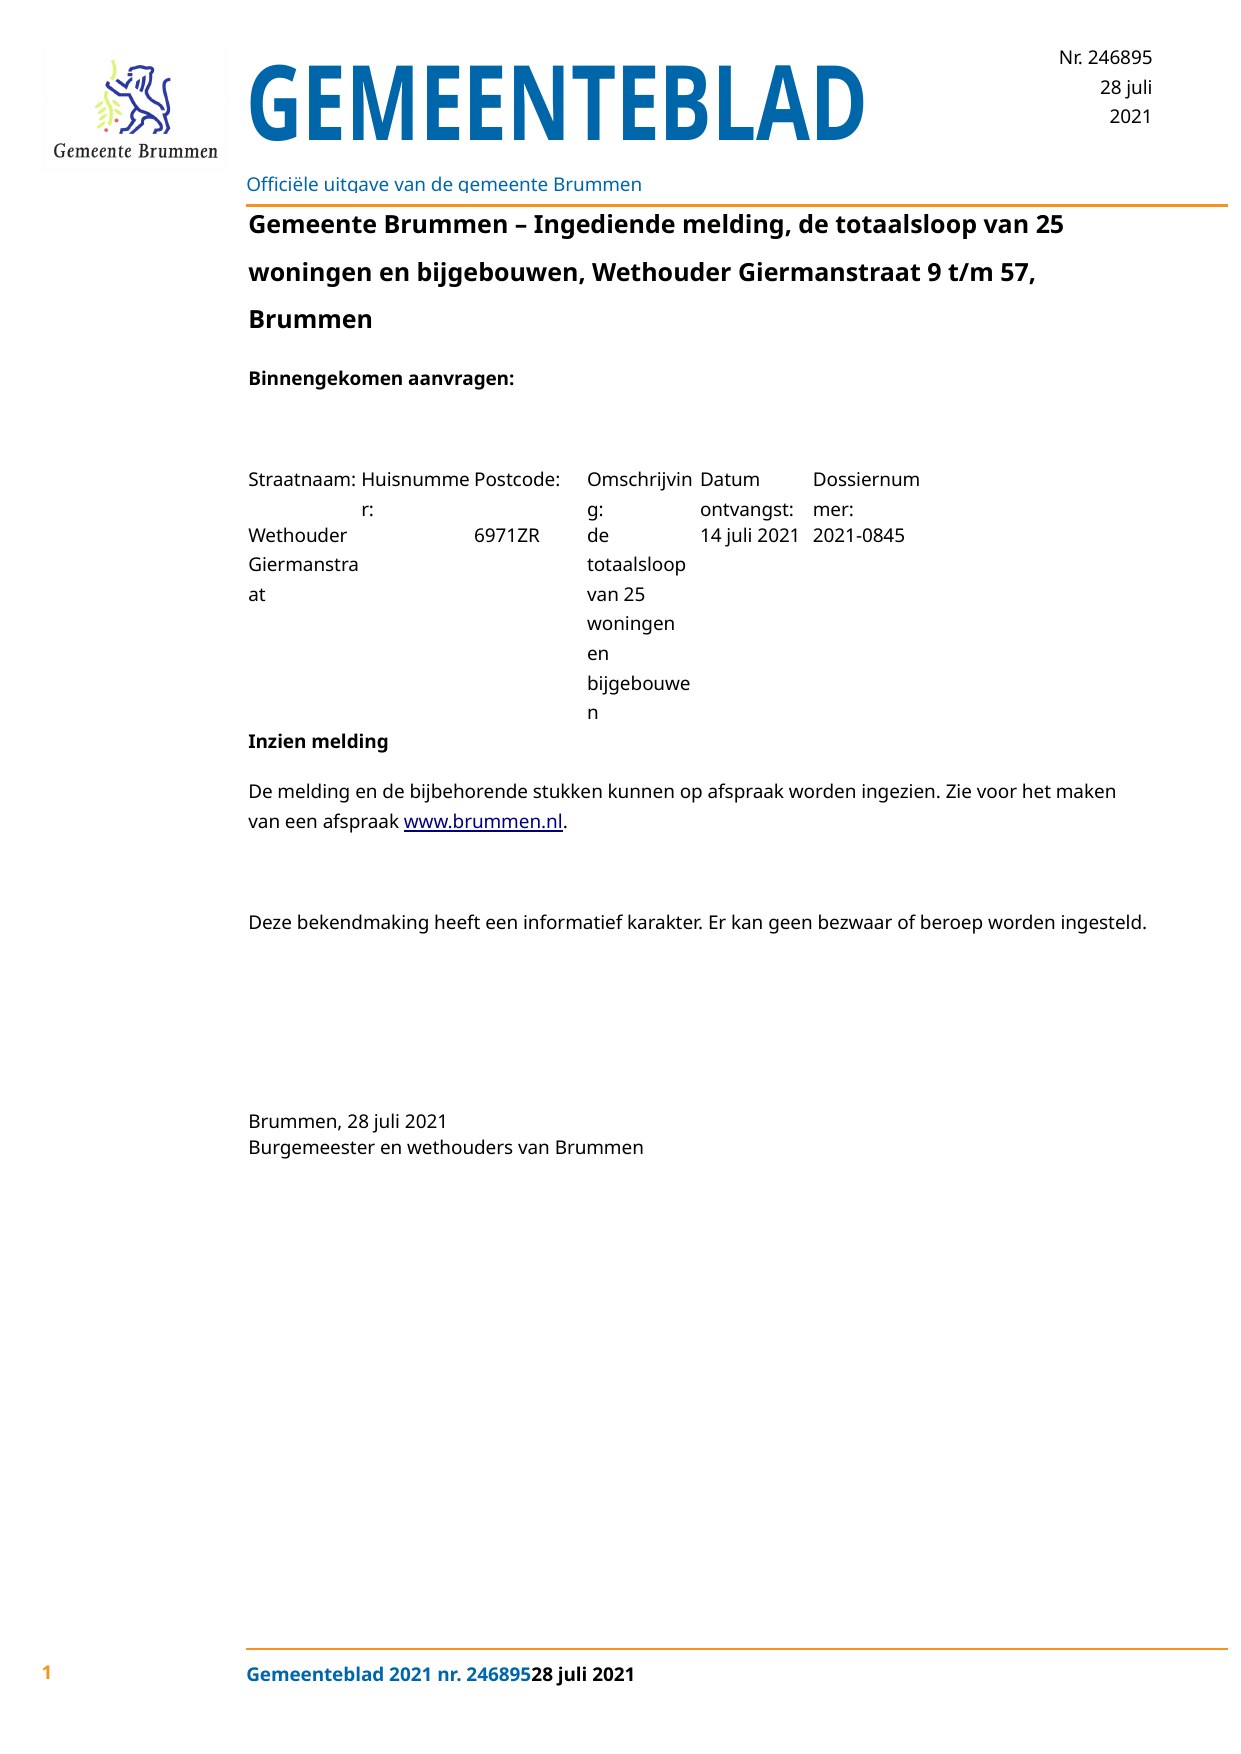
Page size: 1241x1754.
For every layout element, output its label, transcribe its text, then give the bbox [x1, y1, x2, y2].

table_cell 6971ZR [474, 522, 587, 725]
table_cell 2021-0845 [813, 522, 926, 725]
table_header [1039, 466, 1152, 522]
text Burgemeester en wethouders van Brummen [248, 1134, 1152, 1159]
table_cell [926, 522, 1038, 725]
table_cell [1039, 522, 1152, 725]
text Binnengekomen aanvragen: [248, 366, 1152, 391]
text Gemeente Brummen – Ingediende melding, de totaalsloop van 25 woningen en bijgebouwen, Wethouder Giermanstraat 9 t/m 57, Brummen [248, 207, 1152, 336]
picture [41, 47, 231, 172]
table_cell Wethouder Giermanstraat [248, 522, 361, 725]
table_cell 14 juli 2021 [700, 522, 813, 725]
table_header Datum ontvangst: [700, 466, 813, 522]
text Inzien melding [248, 728, 1152, 754]
table_header Dossiernummer: [813, 466, 926, 522]
text Brummen, 28 juli 2021 [248, 1108, 1152, 1134]
table_header Omschrijving: [587, 466, 700, 522]
table_cell [361, 522, 474, 725]
table_header Postcode: [474, 466, 587, 522]
table_header [926, 466, 1038, 522]
table_header Straatnaam: [248, 466, 361, 522]
text Deze bekendmaking heeft een informatief karakter. Er kan geen bezwaar of beroep worden ingesteld. [248, 909, 1152, 935]
table_header Huisnummer: [361, 466, 474, 522]
text De melding en de bijbehorende stukken kunnen op afspraak worden ingezien. Zie voor het maken van een afspraak www.brummen.nl. [248, 779, 1152, 834]
table_cell de totaalsloop van 25 woningen en bijgebouwen [587, 522, 700, 725]
